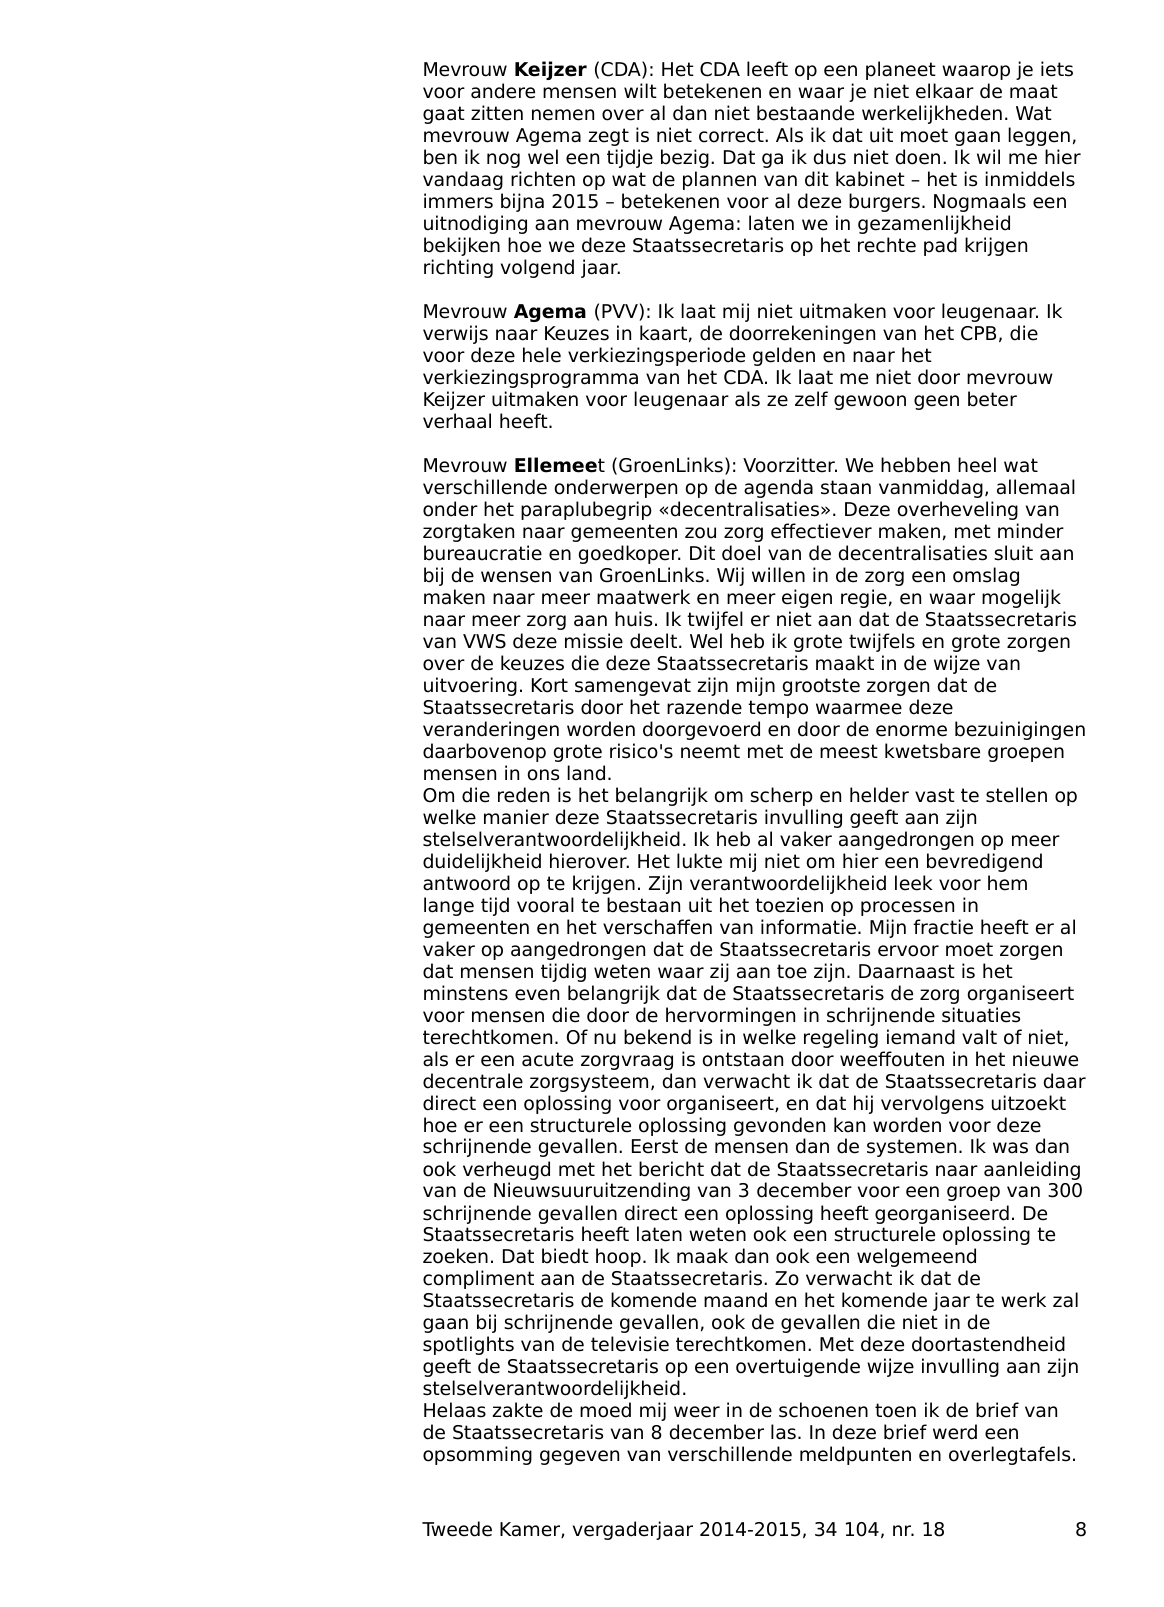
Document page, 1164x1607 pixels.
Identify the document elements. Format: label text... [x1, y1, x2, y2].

text Om die reden is het belangrijk om scherp en helder vast te stellen op welke manier deze Staatssecretaris invulling geeft aan zijn stelselverantwoordelijkheid. Ik heb al vaker aangedrongen op meer duidelijkheid hierover. Het lukte mij niet om hier een bevredigend antwoord op te krijgen. Zijn verantwoordelijkheid leek voor hem lange tijd vooral te bestaan uit het toezien op processen in gemeenten en het verschaffen van informatie. Mijn fractie heeft er al vaker op aangedrongen dat de Staatssecretaris ervoor moet zorgen dat mensen tijdig weten waar zij aan toe zijn. Daarnaast is het minstens even belangrijk dat de Staatssecretaris de zorg organiseert voor mensen die door de hervormingen in schrijnende situaties terechtkomen. Of nu bekend is in welke regeling iemand valt of niet, als er een acute zorgvraag is ontstaan door weeffouten in het nieuwe decentrale zorgsysteem, dan verwacht ik dat de Staatssecretaris daar direct een oplossing voor organiseert, en dat hij vervolgens uitzoekt hoe er een structurele oplossing gevonden kan worden voor deze schrijnende gevallen. Eerst de mensen dan de systemen. Ik was dan ook verheugd met het bericht dat de Staatssecretaris naar aanleiding van de Nieuwsuuruitzending van 3 december voor een groep van 300 schrijnende gevallen direct een oplossing heeft georganiseerd. De Staatssecretaris heeft laten weten ook een structurele oplossing te zoeken. Dat biedt hoop. Ik maak dan ook een welgemeend compliment aan de Staatssecretaris. Zo verwacht ik dat de Staatssecretaris de komende maand en het komende jaar te werk zal gaan bij schrijnende gevallen, ook de gevallen die niet in de spotlights van de televisie terechtkomen. Met deze doortastendheid geeft de Staatssecretaris op een overtuigende wijze invulling aan zijn stelselverantwoordelijkheid. [422, 785, 1087, 1400]
text Mevrouw Ellemeet (GroenLinks): Voorzitter. We hebben heel wat verschillende onderwerpen op de agenda staan vanmiddag, allemaal onder het paraplubegrip «decentralisaties». Deze overheveling van zorgtaken naar gemeenten zou zorg effectiever maken, met minder bureaucratie en goedkoper. Dit doel van de decentralisaties sluit aan bij de wensen van GroenLinks. Wij willen in de zorg een omslag maken naar meer maatwerk en meer eigen regie, en waar mogelijk naar meer zorg aan huis. Ik twijfel er niet aan dat de Staatssecretaris van VWS deze missie deelt. Wel heb ik grote twijfels en grote zorgen over de keuzes die deze Staatssecretaris maakt in de wijze van uitvoering. Kort samengevat zijn mijn grootste zorgen dat de Staatssecretaris door het razende tempo waarmee deze veranderingen worden doorgevoerd en door de enorme bezuinigingen daarbovenop grote risico's neemt met de meest kwetsbare groepen mensen in ons land. [422, 455, 1087, 785]
text Mevrouw Keijzer (CDA): Het CDA leeft op een planeet waarop je iets voor andere mensen wilt betekenen en waar je niet elkaar de maat gaat zitten nemen over al dan niet bestaande werkelijkheden. Wat mevrouw Agema zegt is niet correct. Als ik dat uit moet gaan leggen, ben ik nog wel een tijdje bezig. Dat ga ik dus niet doen. Ik wil me hier vandaag richten op wat de plannen van dit kabinet – het is inmiddels immers bijna 2015 – betekenen voor al deze burgers. Nogmaals een uitnodiging aan mevrouw Agema: laten we in gezamenlijkheid bekijken hoe we deze Staatssecretaris op het rechte pad krijgen richting volgend jaar. [422, 59, 1087, 279]
text Mevrouw Agema (PVV): Ik laat mij niet uitmaken voor leugenaar. Ik verwijs naar Keuzes in kaart, de doorrekeningen van het CPB, die voor deze hele verkiezingsperiode gelden en naar het verkiezingsprogramma van het CDA. Ik laat me niet door mevrouw Keijzer uitmaken voor leugenaar als ze zelf gewoon geen beter verhaal heeft. [422, 301, 1087, 433]
text Helaas zakte de moed mij weer in de schoenen toen ik de brief van de Staatssecretaris van 8 december las. In deze brief werd een opsomming gegeven van verschillende meldpunten en overlegtafels. [422, 1400, 1087, 1466]
